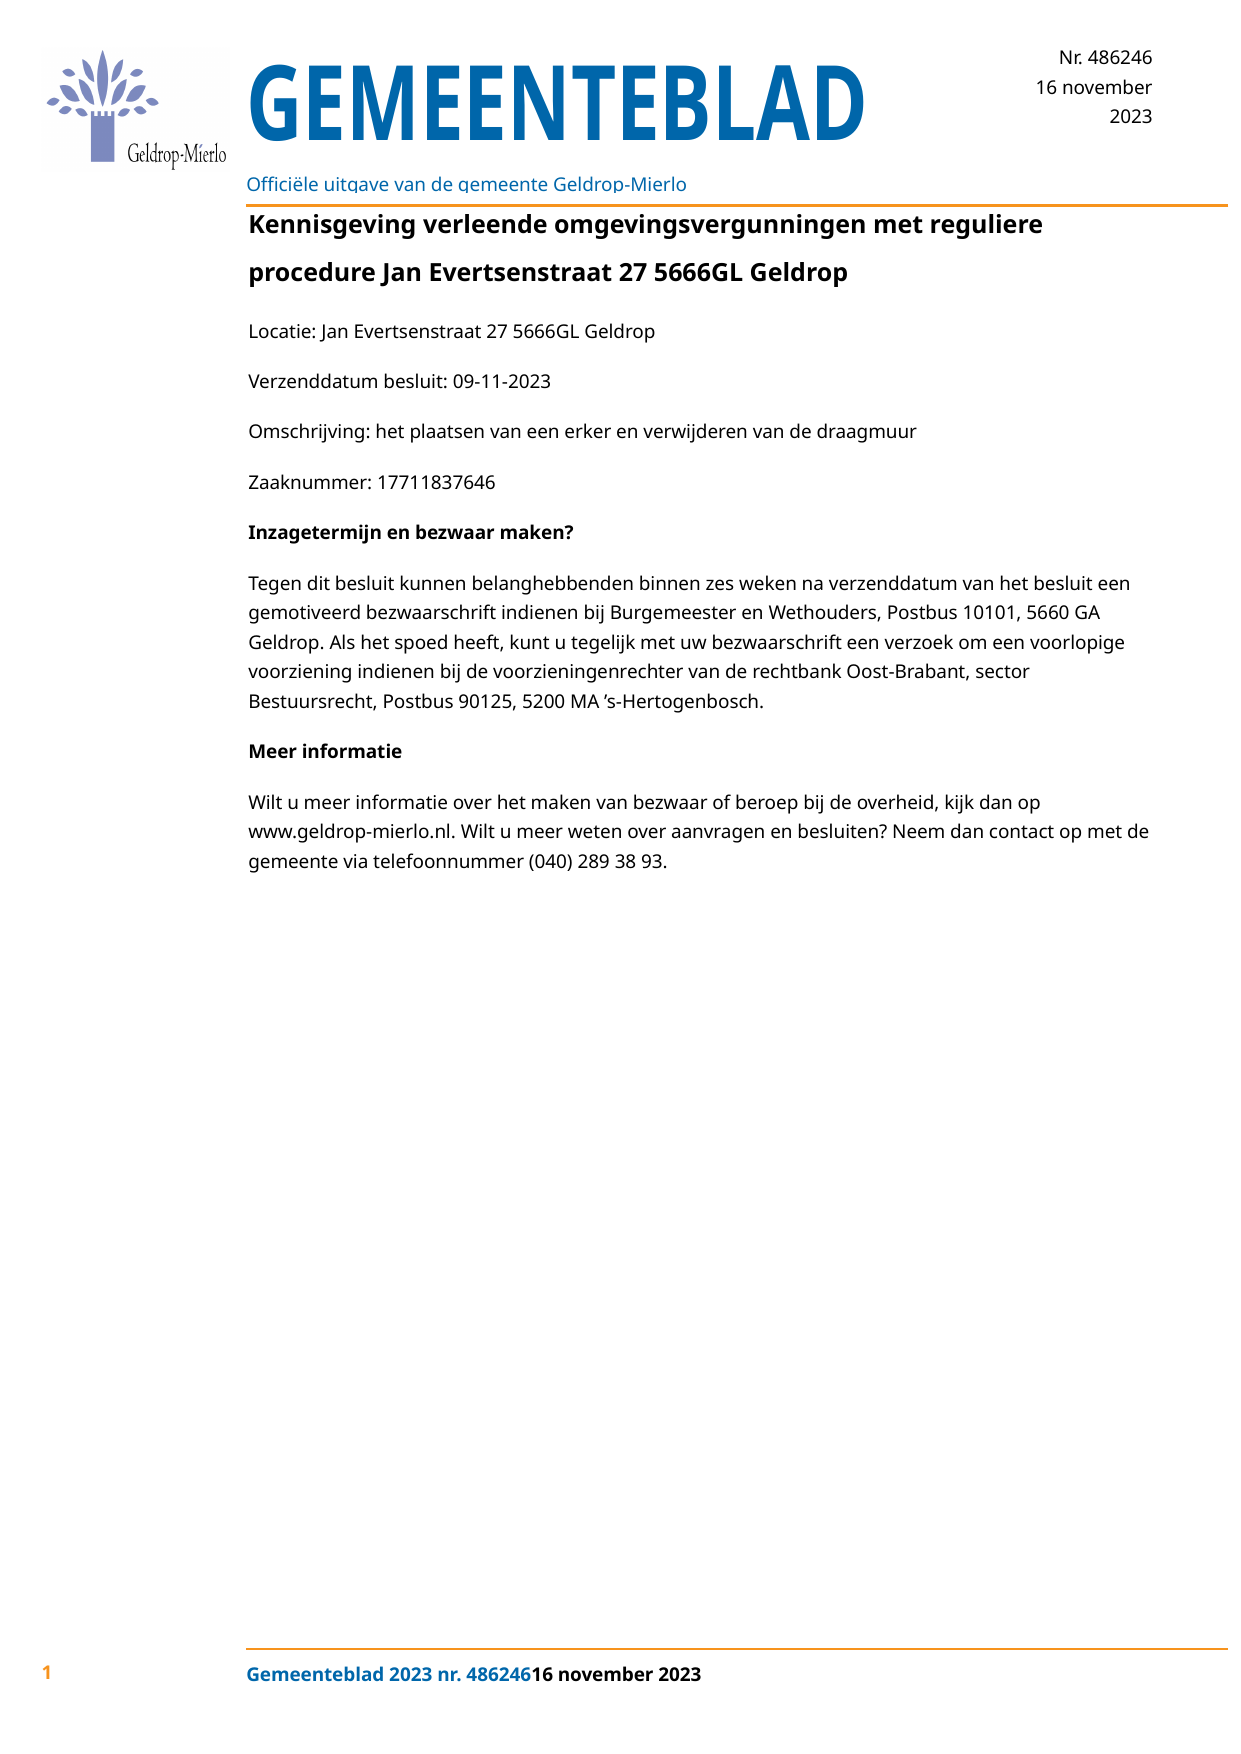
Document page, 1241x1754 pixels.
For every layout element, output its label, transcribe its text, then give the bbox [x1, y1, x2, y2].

text Zaaknummer: 17711837646 [248, 469, 1152, 495]
text Wilt u meer informatie over het maken van bezwaar of beroep bij de overheid, kijk dan op www.geldrop-mierlo.nl. Wilt u meer weten over aanvragen en besluiten? Neem dan contact op met de gemeente via telefoonnummer (040) 289 38 93. [248, 789, 1152, 874]
text Verzenddatum besluit: 09-11-2023 [248, 368, 1152, 394]
text Kennisgeving verleende omgevingsvergunningen met reguliere procedure Jan Evertsenstraat 27 5666GL Geldrop [248, 207, 1152, 288]
text Inzagetermijn en bezwaar maken? [248, 519, 1152, 545]
text Omschrijving: het plaatsen van een erker en verwijderen van de draagmuur [248, 419, 1152, 444]
text Tegen dit besluit kunnen belanghebbenden binnen zes weken na verzenddatum van het besluit een gemotiveerd bezwaarschrift indienen bij Burgemeester en Wethouders, Postbus 10101, 5660 GA Geldrop. Als het spoed heeft, kunt u tegelijk met uw bezwaarschrift een verzoek om een voorlopige voorziening indienen bij de voorzieningenrechter van de rechtbank Oost-Brabant, sector Bestuursrecht, Postbus 90125, 5200 MA ’s-Hertogenbosch. [248, 570, 1152, 714]
text Locatie: Jan Evertsenstraat 27 5666GL Geldrop [248, 318, 1152, 344]
text Meer informatie [248, 739, 1152, 764]
picture [41, 47, 231, 172]
